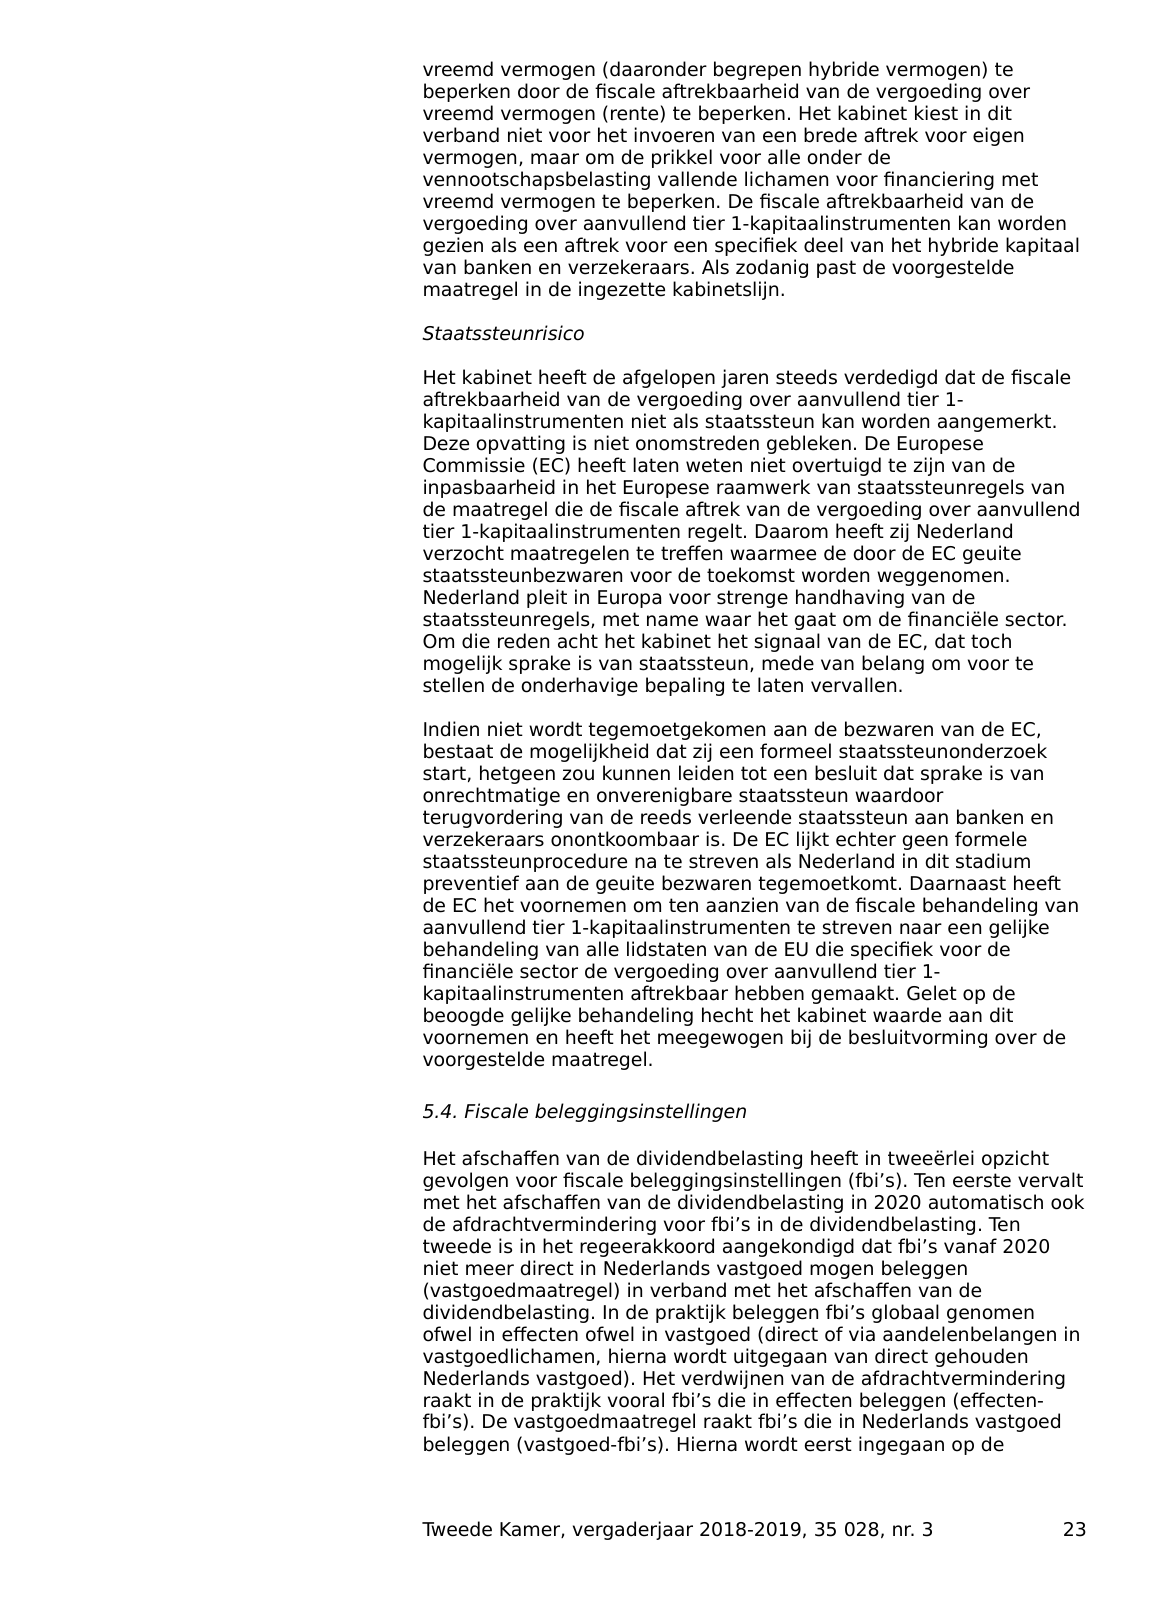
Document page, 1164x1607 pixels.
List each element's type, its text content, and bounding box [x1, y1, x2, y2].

subtitle 5.4. Fiscale beleggingsinstellingen [422, 1101, 1087, 1123]
text Indien niet wordt tegemoetgekomen aan de bezwaren van de EC, bestaat de mogelijkheid dat zij een formeel staatssteunonderzoek start, hetgeen zou kunnen leiden tot een besluit dat sprake is van onrechtmatige en onverenigbare staatssteun waardoor terugvordering van de reeds verleende staatssteun aan banken en verzekeraars onontkoombaar is. De EC lijkt echter geen formele staatssteunprocedure na te streven als Nederland in dit stadium preventief aan de geuite bezwaren tegemoetkomt. Daarnaast heeft de EC het voornemen om ten aanzien van de fiscale behandeling van aanvullend tier 1-kapitaalinstrumenten te streven naar een gelijke behandeling van alle lidstaten van de EU die specifiek voor de financiële sector de vergoeding over aanvullend tier 1-kapitaalinstrumenten aftrekbaar hebben gemaakt. Gelet op de beoogde gelijke behandeling hecht het kabinet waarde aan dit voornemen en heeft het meegewogen bij de besluitvorming over de voorgestelde maatregel. [422, 719, 1087, 1071]
text Het kabinet heeft de afgelopen jaren steeds verdedigd dat de fiscale aftrekbaarheid van de vergoeding over aanvullend tier 1-kapitaalinstrumenten niet als staatssteun kan worden aangemerkt. Deze opvatting is niet onomstreden gebleken. De Europese Commissie (EC) heeft laten weten niet overtuigd te zijn van de inpasbaarheid in het Europese raamwerk van staatssteunregels van de maatregel die de fiscale aftrek van de vergoeding over aanvullend tier 1-kapitaalinstrumenten regelt. Daarom heeft zij Nederland verzocht maatregelen te treffen waarmee de door de EC geuite staatssteunbezwaren voor de toekomst worden weggenomen. Nederland pleit in Europa voor strenge handhaving van de staatssteunregels, met name waar het gaat om de financiële sector. Om die reden acht het kabinet het signaal van de EC, dat toch mogelijk sprake is van staatssteun, mede van belang om voor te stellen de onderhavige bepaling te laten vervallen. [422, 367, 1087, 697]
text Het afschaffen van de dividendbelasting heeft in tweeërlei opzicht gevolgen voor fiscale beleggingsinstellingen (fbi’s). Ten eerste vervalt met het afschaffen van de dividendbelasting in 2020 automatisch ook de afdrachtvermindering voor fbi’s in de dividendbelasting. Ten tweede is in het regeerakkoord aangekondigd dat fbi’s vanaf 2020 niet meer direct in Nederlands vastgoed mogen beleggen (vastgoedmaatregel) in verband met het afschaffen van de dividendbelasting. In de praktijk beleggen fbi’s globaal genomen ofwel in effecten ofwel in vastgoed (direct of via aandelenbelangen in vastgoedlichamen, hierna wordt uitgegaan van direct gehouden Nederlands vastgoed). Het verdwijnen van de afdrachtvermindering raakt in de praktijk vooral fbi’s die in effecten beleggen (effecten-fbi’s). De vastgoedmaatregel raakt fbi’s die in Nederlands vastgoed beleggen (vastgoed-fbi’s). Hierna wordt eerst ingegaan op de [422, 1148, 1087, 1455]
text vreemd vermogen (daaronder begrepen hybride vermogen) te beperken door de fiscale aftrekbaarheid van de vergoeding over vreemd vermogen (rente) te beperken. Het kabinet kiest in dit verband niet voor het invoeren van een brede aftrek voor eigen vermogen, maar om de prikkel voor alle onder de vennootschapsbelasting vallende lichamen voor financiering met vreemd vermogen te beperken. De fiscale aftrekbaarheid van de vergoeding over aanvullend tier 1-kapitaalinstrumenten kan worden gezien als een aftrek voor een specifiek deel van het hybride kapitaal van banken en verzekeraars. Als zodanig past de voorgestelde maatregel in de ingezette kabinetslijn. [422, 59, 1087, 301]
subtitle Staatssteunrisico [422, 323, 1087, 345]
